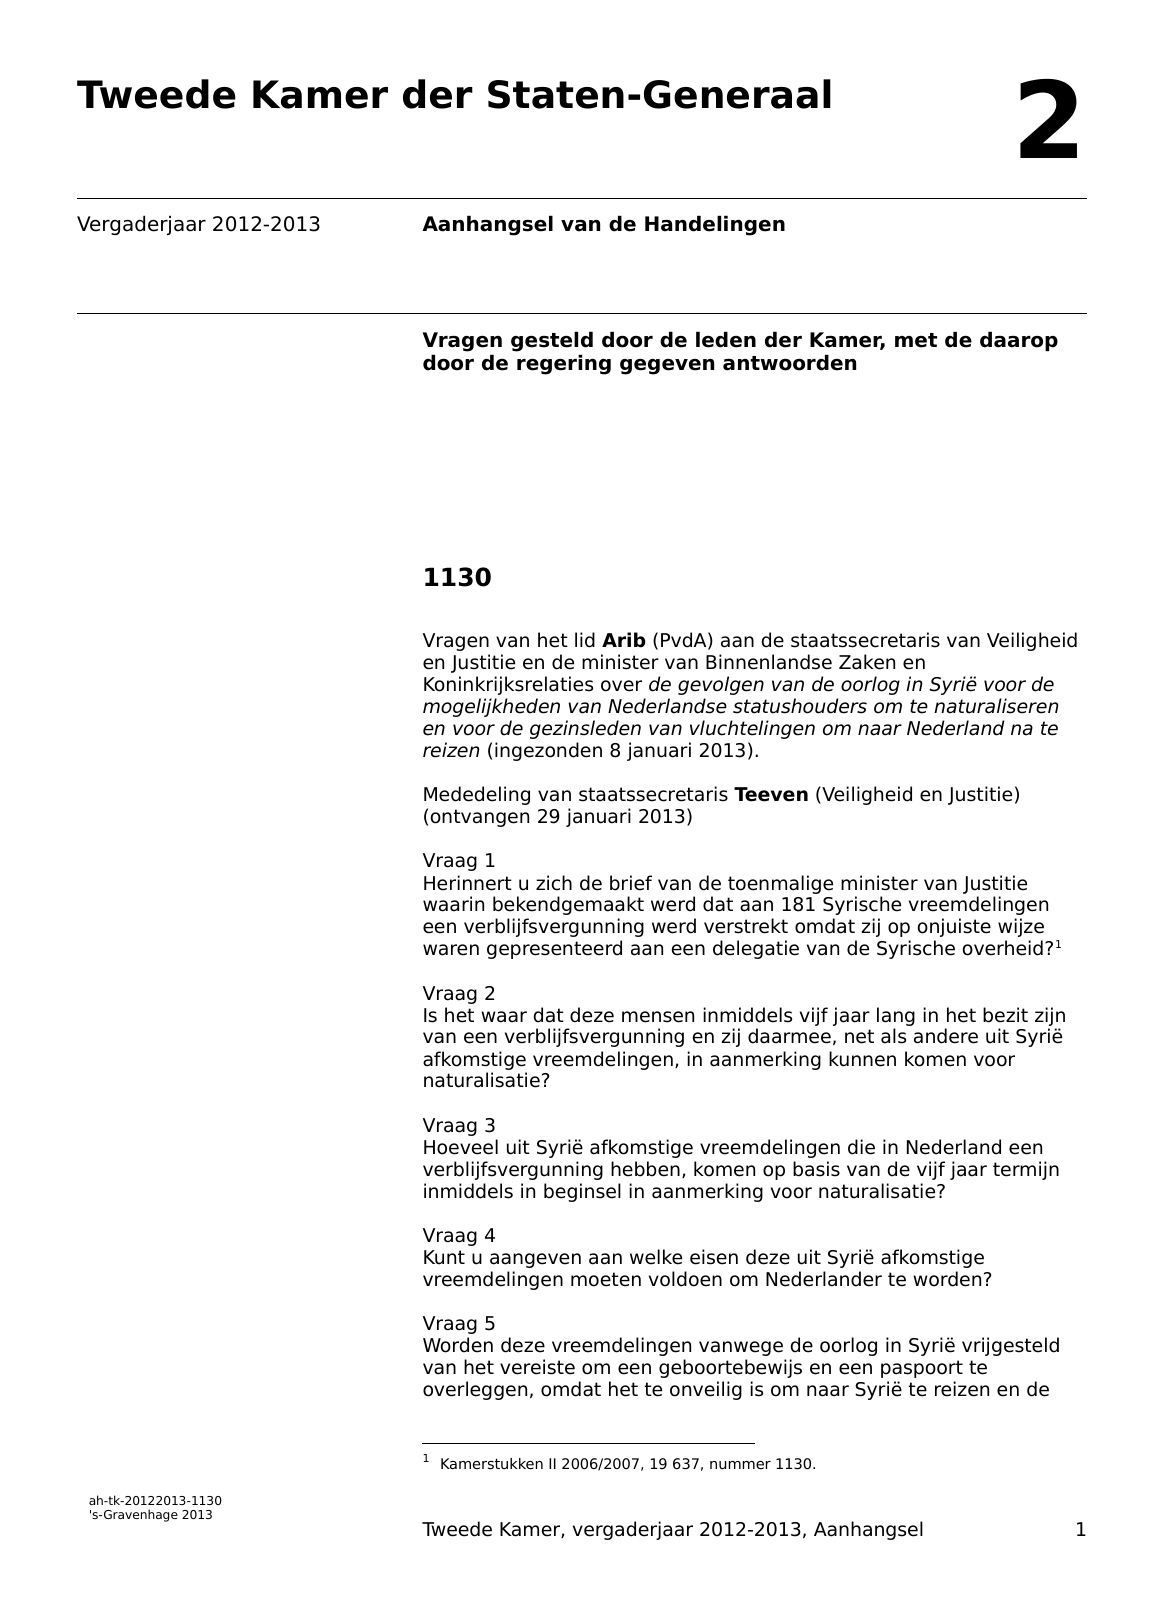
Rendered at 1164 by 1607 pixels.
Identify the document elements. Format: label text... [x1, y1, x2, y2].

text Vraag 1 [422, 850, 1087, 872]
text Hoeveel uit Syrië afkomstige vreemdelingen die in Nederland een verblijfsvergunning hebben, komen op basis van de vijf jaar termijn inmiddels in beginsel in aanmerking voor naturalisatie? [422, 1137, 1087, 1202]
text Worden deze vreemdelingen vanwege de oorlog in Syrië vrijgesteld van het vereiste om een geboortebewijs en een paspoort te overleggen, omdat het te onveilig is om naar Syrië te reizen en de [422, 1335, 1087, 1401]
table_header Tweede Kamer der Staten-Generaal [77, 59, 886, 198]
table_cell Aanhangsel van de Handelingen [422, 199, 1087, 313]
text Kamerstukken II 2006/2007, 19 637, nummer 1130. [422, 1452, 1087, 1474]
table_cell [77, 314, 422, 375]
text Vragen van het lid Arib (PvdA) aan de staatssecretaris van Veiligheid en Justitie en de minister van Binnenlandse Zaken en Koninkrijksrelaties over de gevolgen van de oorlog in Syrië voor de mogelijkheden van Nederlandse statushouders om te naturaliseren en voor de gezinsleden van vluchtelingen om naar Nederland na te reizen (ingezonden 8 januari 2013). [422, 630, 1087, 762]
text Herinnert u zich de brief van de toenmalige minister van Justitie waarin bekendgemaakt werd dat aan 181 Syrische vreemdelingen een verblijfsvergunning werd verstrekt omdat zij op onjuiste wijze waren gepresenteerd aan een delegatie van de Syrische overheid? [422, 872, 1087, 960]
text 's-Gravenhage 2013 [88, 1508, 323, 1522]
text ah-tk-20122013-1130 [88, 1494, 323, 1508]
table_cell Vragen gesteld door de leden der Kamer, met de daarop door de regering gegeven antwoorden [422, 314, 1087, 375]
table_header 2 [886, 59, 1087, 198]
text 1130 [422, 563, 1087, 592]
text Kunt u aangeven aan welke eisen deze uit Syrië afkomstige vreemdelingen moeten voldoen om Nederlander te worden? [422, 1247, 1087, 1291]
table_cell Vergaderjaar 2012-2013 [77, 199, 422, 313]
text Vraag 3 [422, 1114, 1087, 1137]
text Vraag 4 [422, 1225, 1087, 1247]
text Vraag 2 [422, 982, 1087, 1004]
text Is het waar dat deze mensen inmiddels vijf jaar lang in het bezit zijn van een verblijfsvergunning en zij daarmee, net als andere uit Syrië afkomstige vreemdelingen, in aanmerking kunnen komen voor naturalisatie? [422, 1004, 1087, 1092]
text Vraag 5 [422, 1313, 1087, 1335]
text Mededeling van staatssecretaris Teeven (Veiligheid en Justitie) (ontvangen 29 januari 2013) [422, 784, 1087, 828]
